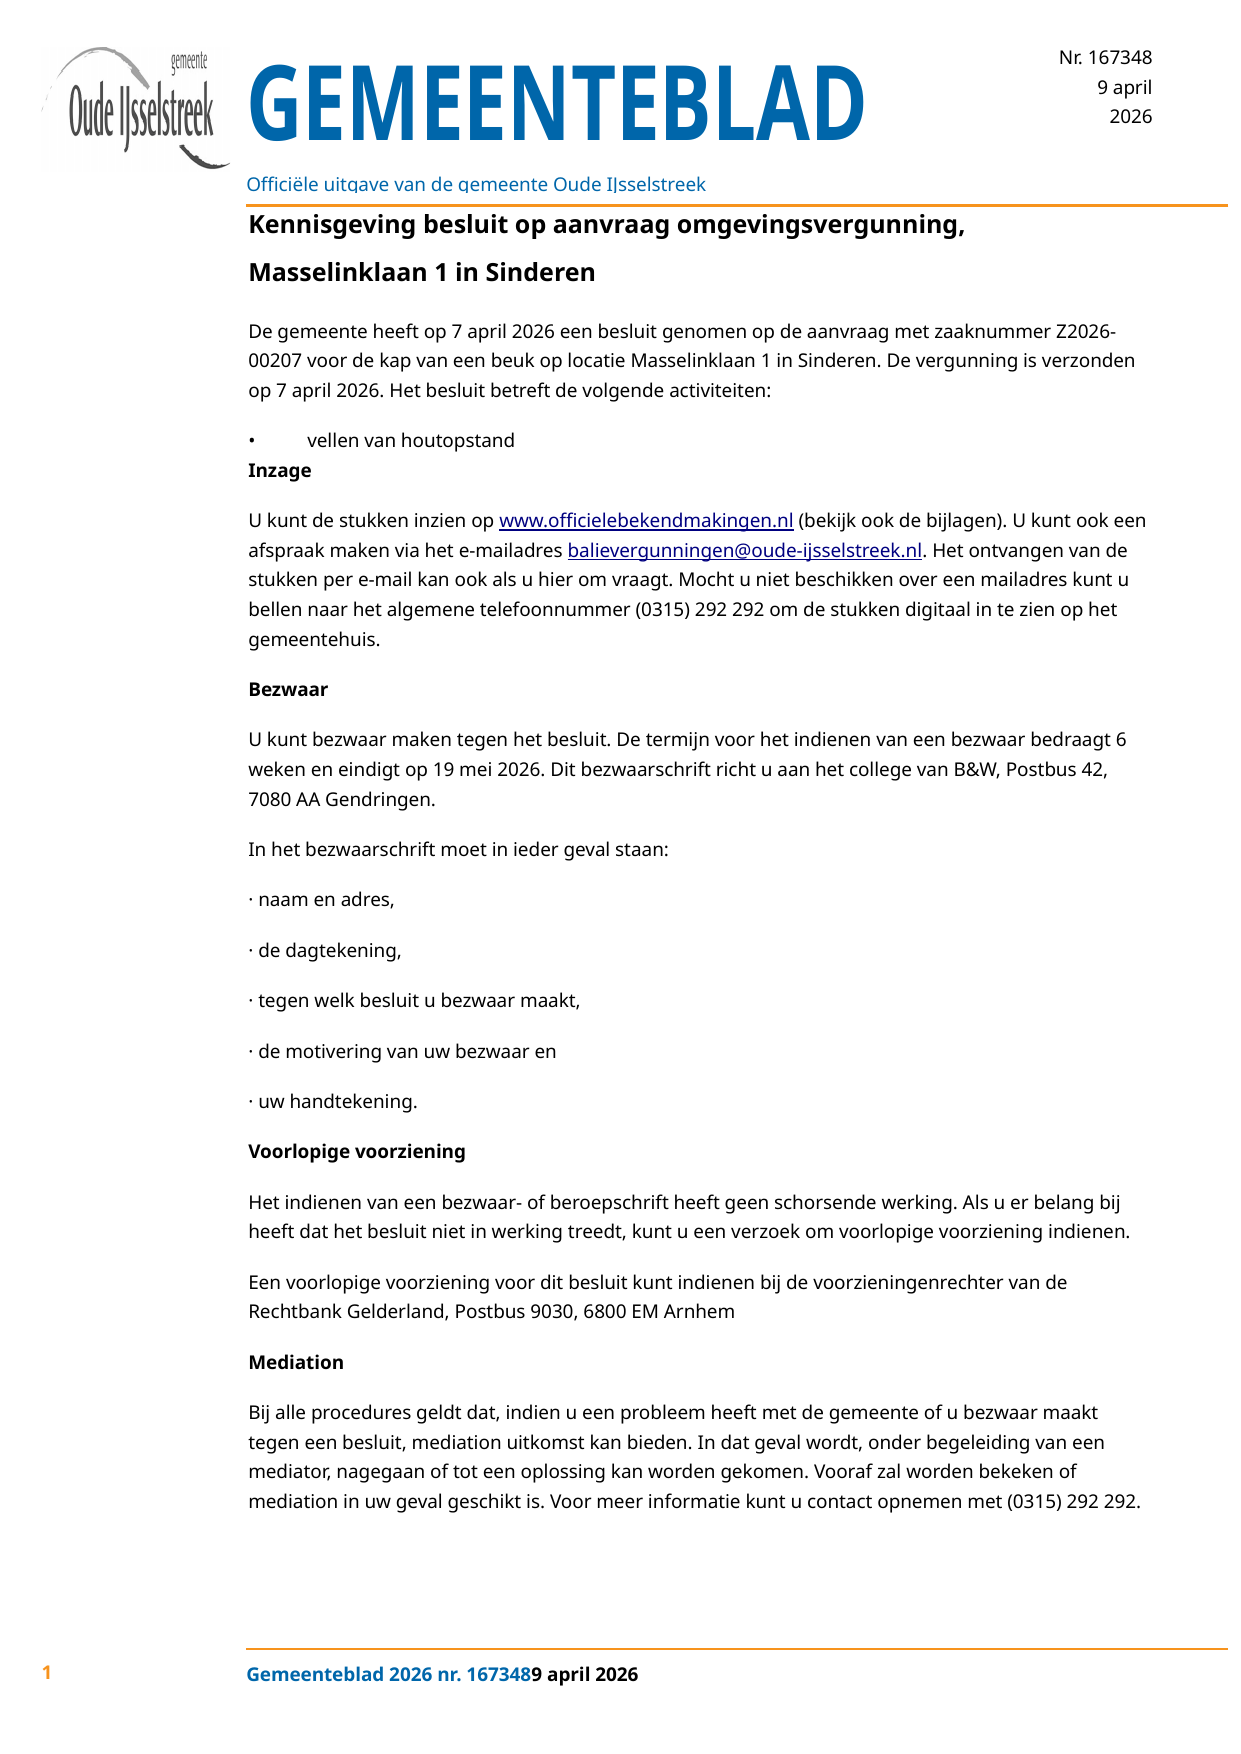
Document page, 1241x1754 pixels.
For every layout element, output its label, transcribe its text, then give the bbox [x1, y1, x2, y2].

text Inzage [248, 457, 1152, 483]
text · de motivering van uw bezwaar en [248, 1038, 1152, 1064]
text Kennisgeving besluit op aanvraag omgevingsvergunning, Masselinklaan 1 in Sinderen [248, 207, 1152, 288]
text Mediation [248, 1349, 1152, 1375]
list vellen van houtopstand [248, 427, 1152, 453]
text In het bezwaarschrift moet in ieder geval staan: [248, 836, 1152, 862]
text U kunt bezwaar maken tegen het besluit. De termijn voor het indienen van een bezwaar bedraagt 6 weken en eindigt op 19 mei 2026. Dit bezwaarschrift richt u aan het college van B&W, Postbus 42, 7080 AA Gendringen. [248, 727, 1152, 812]
picture [41, 47, 231, 172]
text Het indienen van een bezwaar- of beroepschrift heeft geen schorsende werking. Als u er belang bij heeft dat het besluit niet in werking treedt, kunt u een verzoek om voorlopige voorziening indienen. [248, 1189, 1152, 1244]
text · naam en adres, [248, 887, 1152, 912]
text · de dagtekening, [248, 937, 1152, 963]
text · uw handtekening. [248, 1088, 1152, 1114]
text Bij alle procedures geldt dat, indien u een probleem heeft met de gemeente of u bezwaar maakt tegen een besluit, mediation uitkomst kan bieden. In dat geval wordt, onder begeleiding van een mediator, nagegaan of tot een oplossing kan worden gekomen. Vooraf zal worden bekeken of mediation in uw geval geschikt is. Voor meer informatie kunt u contact opnemen met (0315) 292 292. [248, 1399, 1152, 1514]
text Een voorlopige voorziening voor dit besluit kunt indienen bij de voorzieningenrechter van de Rechtbank Gelderland, Postbus 9030, 6800 EM Arnhem [248, 1269, 1152, 1324]
text Bezwaar [248, 676, 1152, 702]
text · tegen welk besluit u bezwaar maakt, [248, 987, 1152, 1013]
text De gemeente heeft op 7 april 2026 een besluit genomen op de aanvraag met zaaknummer Z2026-00207 voor de kap van een beuk op locatie Masselinklaan 1 in Sinderen. De vergunning is verzonden op 7 april 2026. Het besluit betreft de volgende activiteiten: [248, 318, 1152, 403]
text Voorlopige voorziening [248, 1139, 1152, 1164]
text U kunt de stukken inzien op www.officielebekendmakingen.nl (bekijk ook de bijlagen). U kunt ook een afspraak maken via het e-mailadres balievergunningen@oude-ijsselstreek.nl. Het ontvangen van de stukken per e-mail kan ook als u hier om vraagt. Mocht u niet beschikken over een mailadres kunt u bellen naar het algemene telefoonnummer (0315) 292 292 om de stukken digitaal in te zien op het gemeentehuis. [248, 507, 1152, 652]
